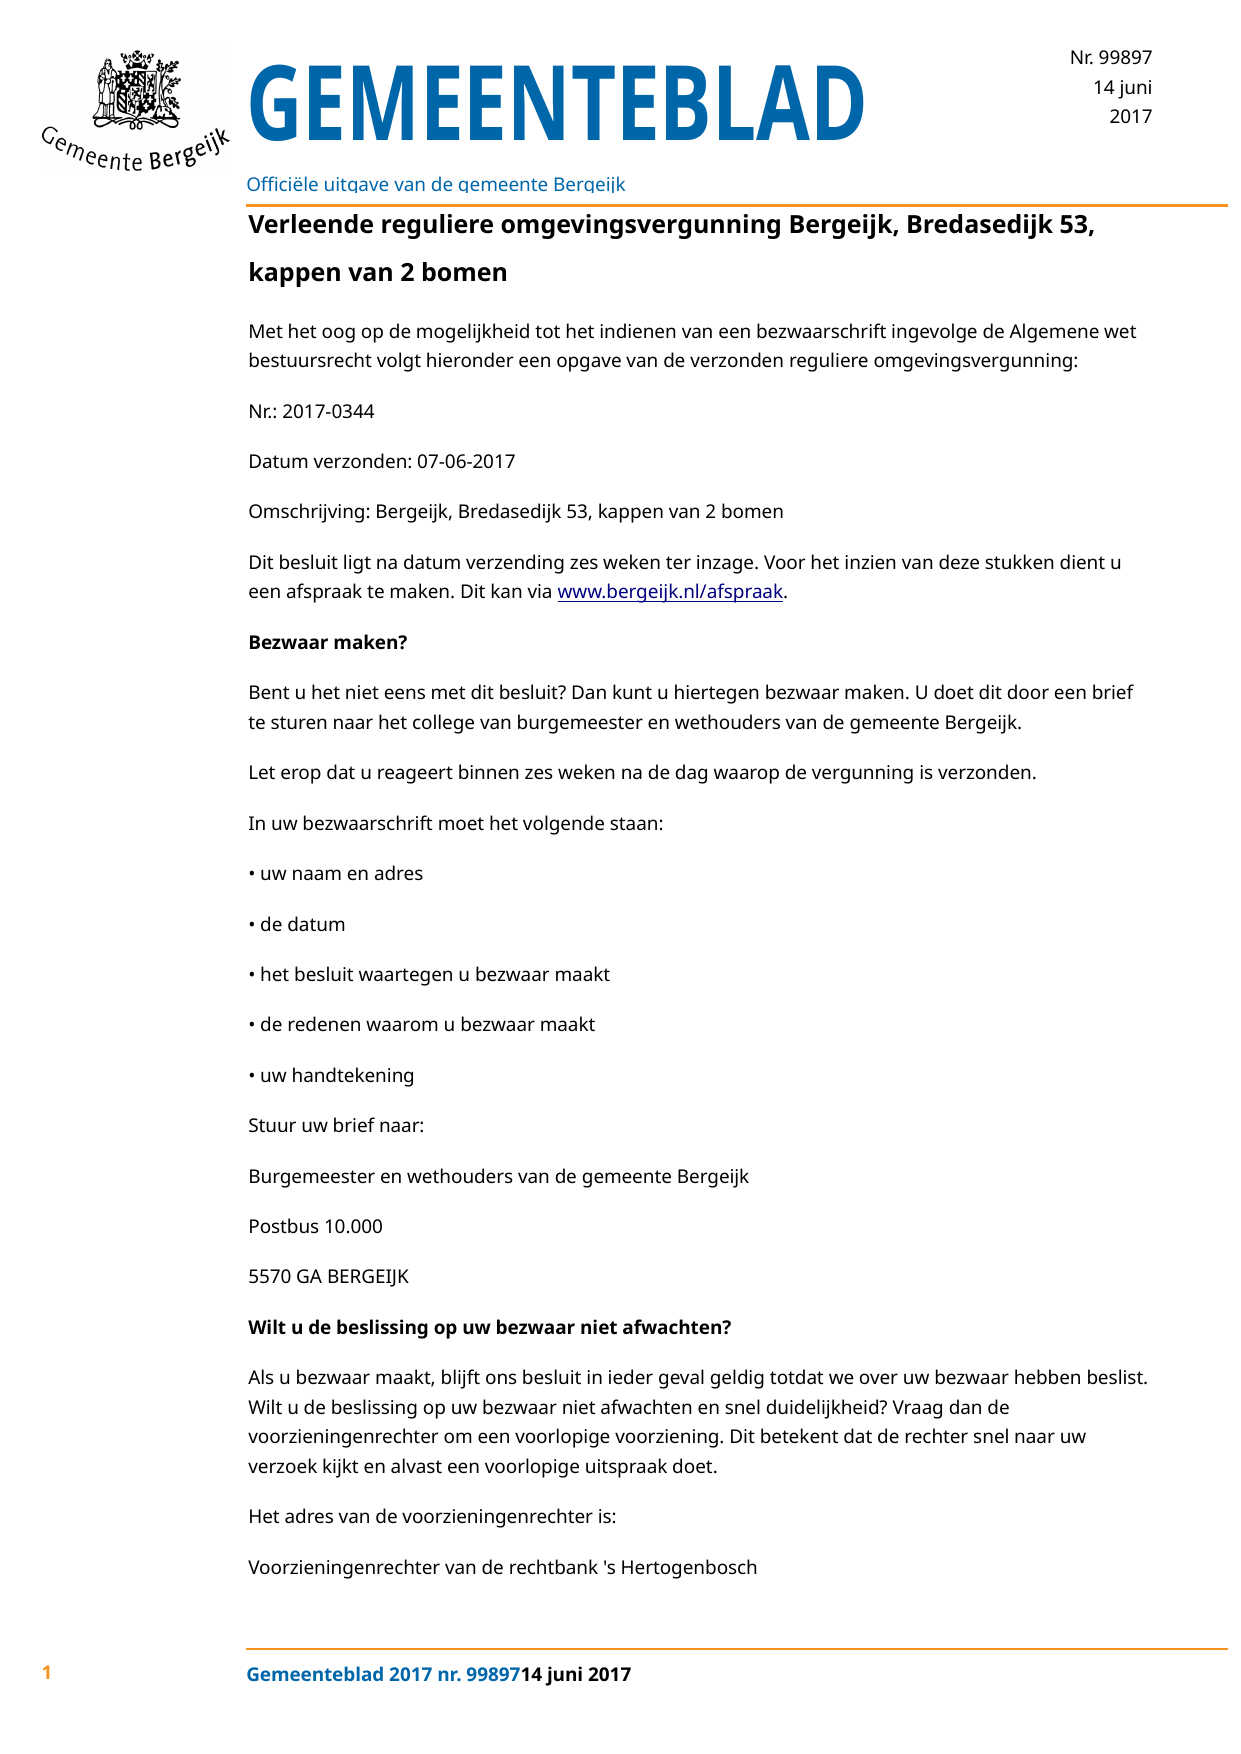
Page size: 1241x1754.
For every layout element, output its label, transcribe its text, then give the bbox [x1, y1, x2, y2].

text Bezwaar maken? [248, 629, 1152, 655]
text Let erop dat u reageert binnen zes weken na de dag waarop de vergunning is verzonden. [248, 759, 1152, 785]
text • uw naam en adres [248, 860, 1152, 886]
picture [41, 47, 231, 172]
text Verleende reguliere omgevingsvergunning Bergeijk, Bredasedijk 53, kappen van 2 bomen [248, 207, 1152, 288]
text Omschrijving: Bergeijk, Bredasedijk 53, kappen van 2 bomen [248, 499, 1152, 524]
text Dit besluit ligt na datum verzending zes weken ter inzage. Voor het inzien van deze stukken dient u een afspraak te maken. Dit kan via www.bergeijk.nl/afspraak. [248, 549, 1152, 604]
text • uw handtekening [248, 1062, 1152, 1088]
text Met het oog op de mogelijkheid tot het indienen van een bezwaarschrift ingevolge de Algemene wet bestuursrecht volgt hieronder een opgave van de verzonden reguliere omgevingsvergunning: [248, 318, 1152, 373]
text • het besluit waartegen u bezwaar maakt [248, 961, 1152, 987]
text 5570 GA BERGEIJK [248, 1264, 1152, 1289]
text Postbus 10.000 [248, 1213, 1152, 1239]
text Nr.: 2017-0344 [248, 398, 1152, 424]
text Datum verzonden: 07-06-2017 [248, 448, 1152, 474]
text Het adres van de voorzieningenrechter is: [248, 1504, 1152, 1529]
text In uw bezwaarschrift moet het volgende staan: [248, 810, 1152, 836]
text Als u bezwaar maakt, blijft ons besluit in ieder geval geldig totdat we over uw bezwaar hebben beslist. Wilt u de beslissing op uw bezwaar niet afwachten en snel duidelijkheid? Vraag dan de voorzieningenrechter om een voorlopige voorziening. Dit betekent dat de rechter snel naar uw verzoek kijkt en alvast een voorlopige uitspraak doet. [248, 1364, 1152, 1479]
text • de redenen waarom u bezwaar maakt [248, 1012, 1152, 1037]
text Voorzieningenrechter van de rechtbank 's Hertogenbosch [248, 1554, 1152, 1580]
text Wilt u de beslissing op uw bezwaar niet afwachten? [248, 1314, 1152, 1340]
text Burgemeester en wethouders van de gemeente Bergeijk [248, 1163, 1152, 1189]
text Bent u het niet eens met dit besluit? Dan kunt u hiertegen bezwaar maken. U doet dit door een brief te sturen naar het college van burgemeester en wethouders van de gemeente Bergeijk. [248, 679, 1152, 735]
text Stuur uw brief naar: [248, 1112, 1152, 1138]
text • de datum [248, 911, 1152, 937]
